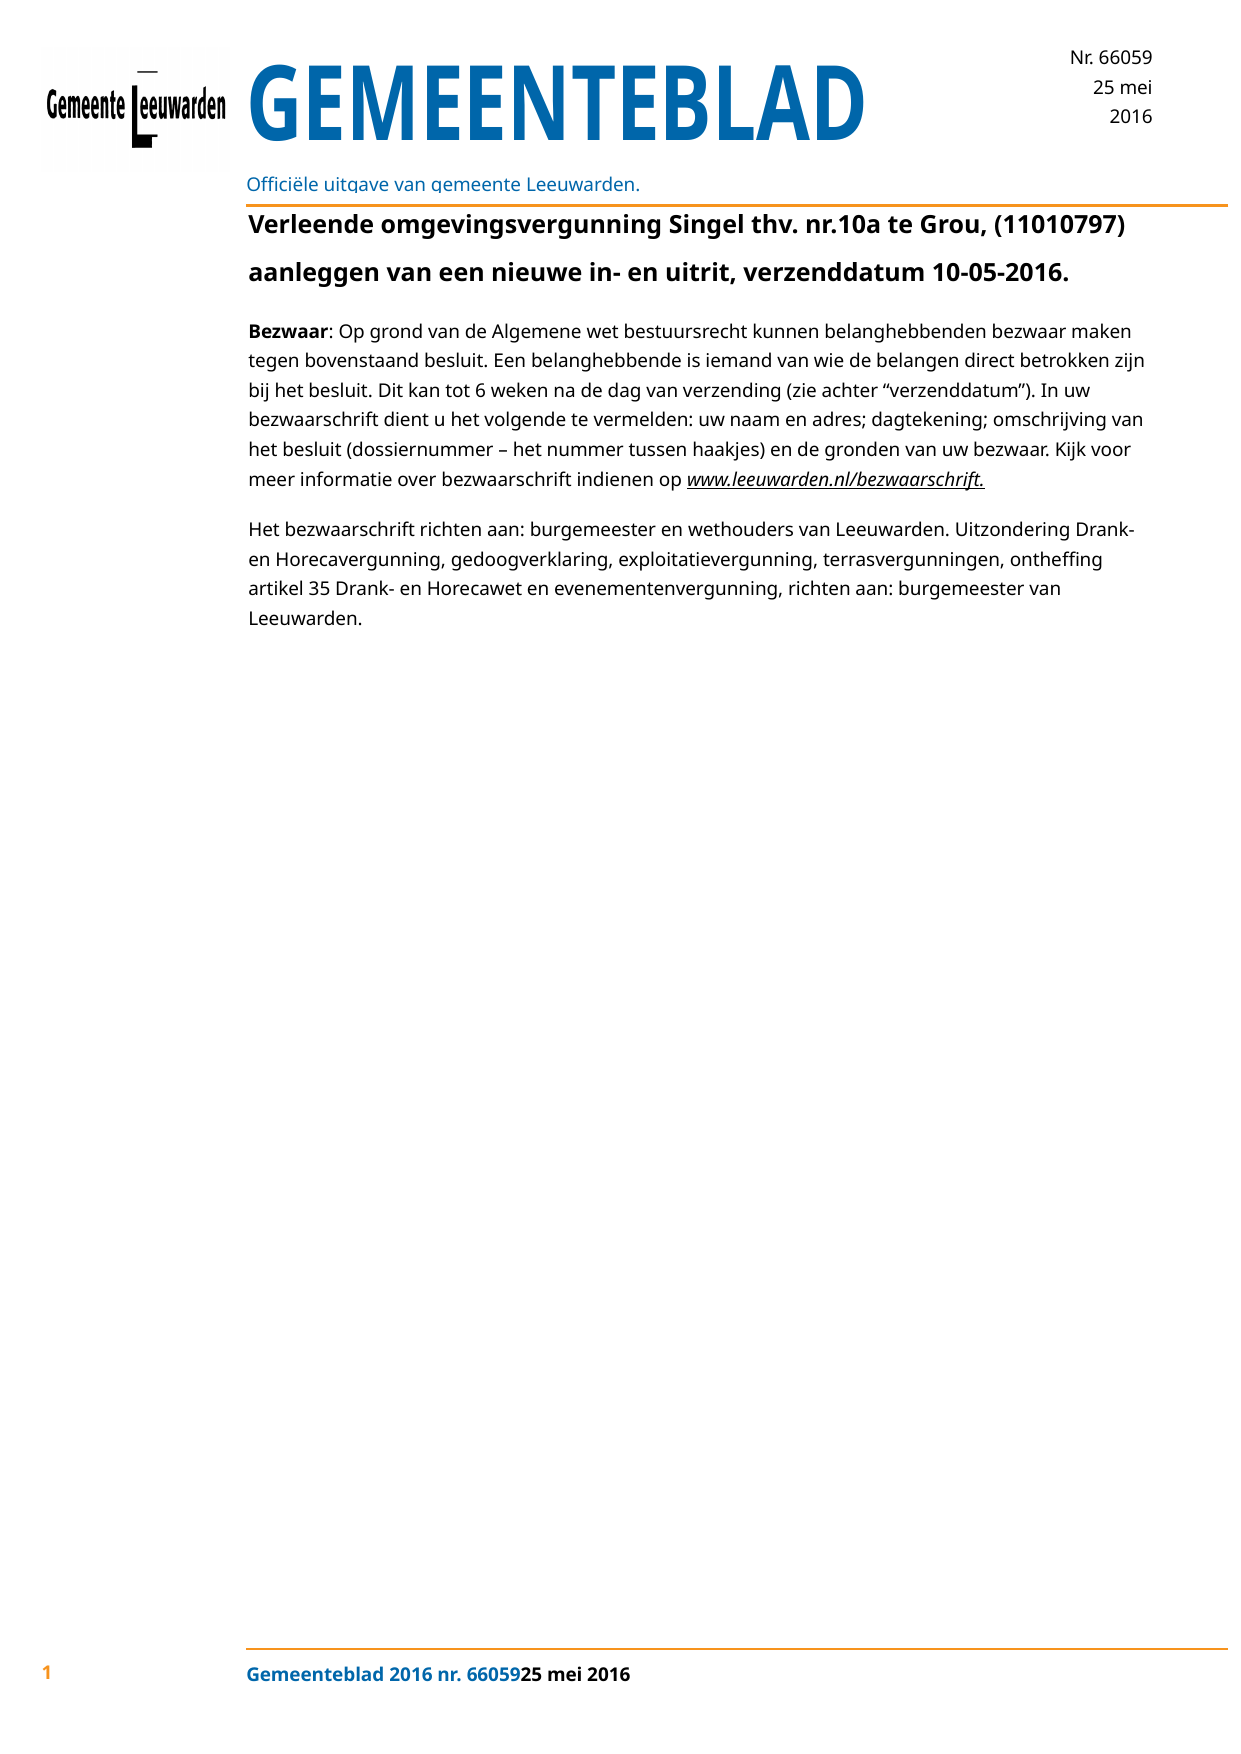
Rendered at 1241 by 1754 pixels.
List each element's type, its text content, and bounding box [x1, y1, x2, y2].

text Bezwaar: Op grond van de Algemene wet bestuursrecht kunnen belanghebbenden bezwaar maken tegen bovenstaand besluit. Een belanghebbende is iemand van wie de belangen direct betrokken zijn bij het besluit. Dit kan tot 6 weken na de dag van verzending (zie achter “verzenddatum”). In uw bezwaarschrift dient u het volgende te vermelden: uw naam en adres; dagtekening; omschrijving van het besluit (dossiernummer – het nummer tussen haakjes) en de gronden van uw bezwaar. Kijk voor meer informatie over bezwaarschrift indienen op www.leeuwarden.nl/bezwaarschrift. [248, 318, 1152, 492]
text Het bezwaarschrift richten aan: burgemeester en wethouders van Leeuwarden. Uitzondering Drank- en Horecavergunning, gedoogverklaring, exploitatievergunning, terrasvergunningen, ontheffing artikel 35 Drank- en Horecawet en evenementenvergunning, richten aan: burgemeester van Leeuwarden. [248, 516, 1152, 631]
text Verleende omgevingsvergunning Singel thv. nr.10a te Grou, (11010797) aanleggen van een nieuwe in- en uitrit, verzenddatum 10-05-2016. [248, 207, 1152, 288]
picture [41, 47, 231, 172]
